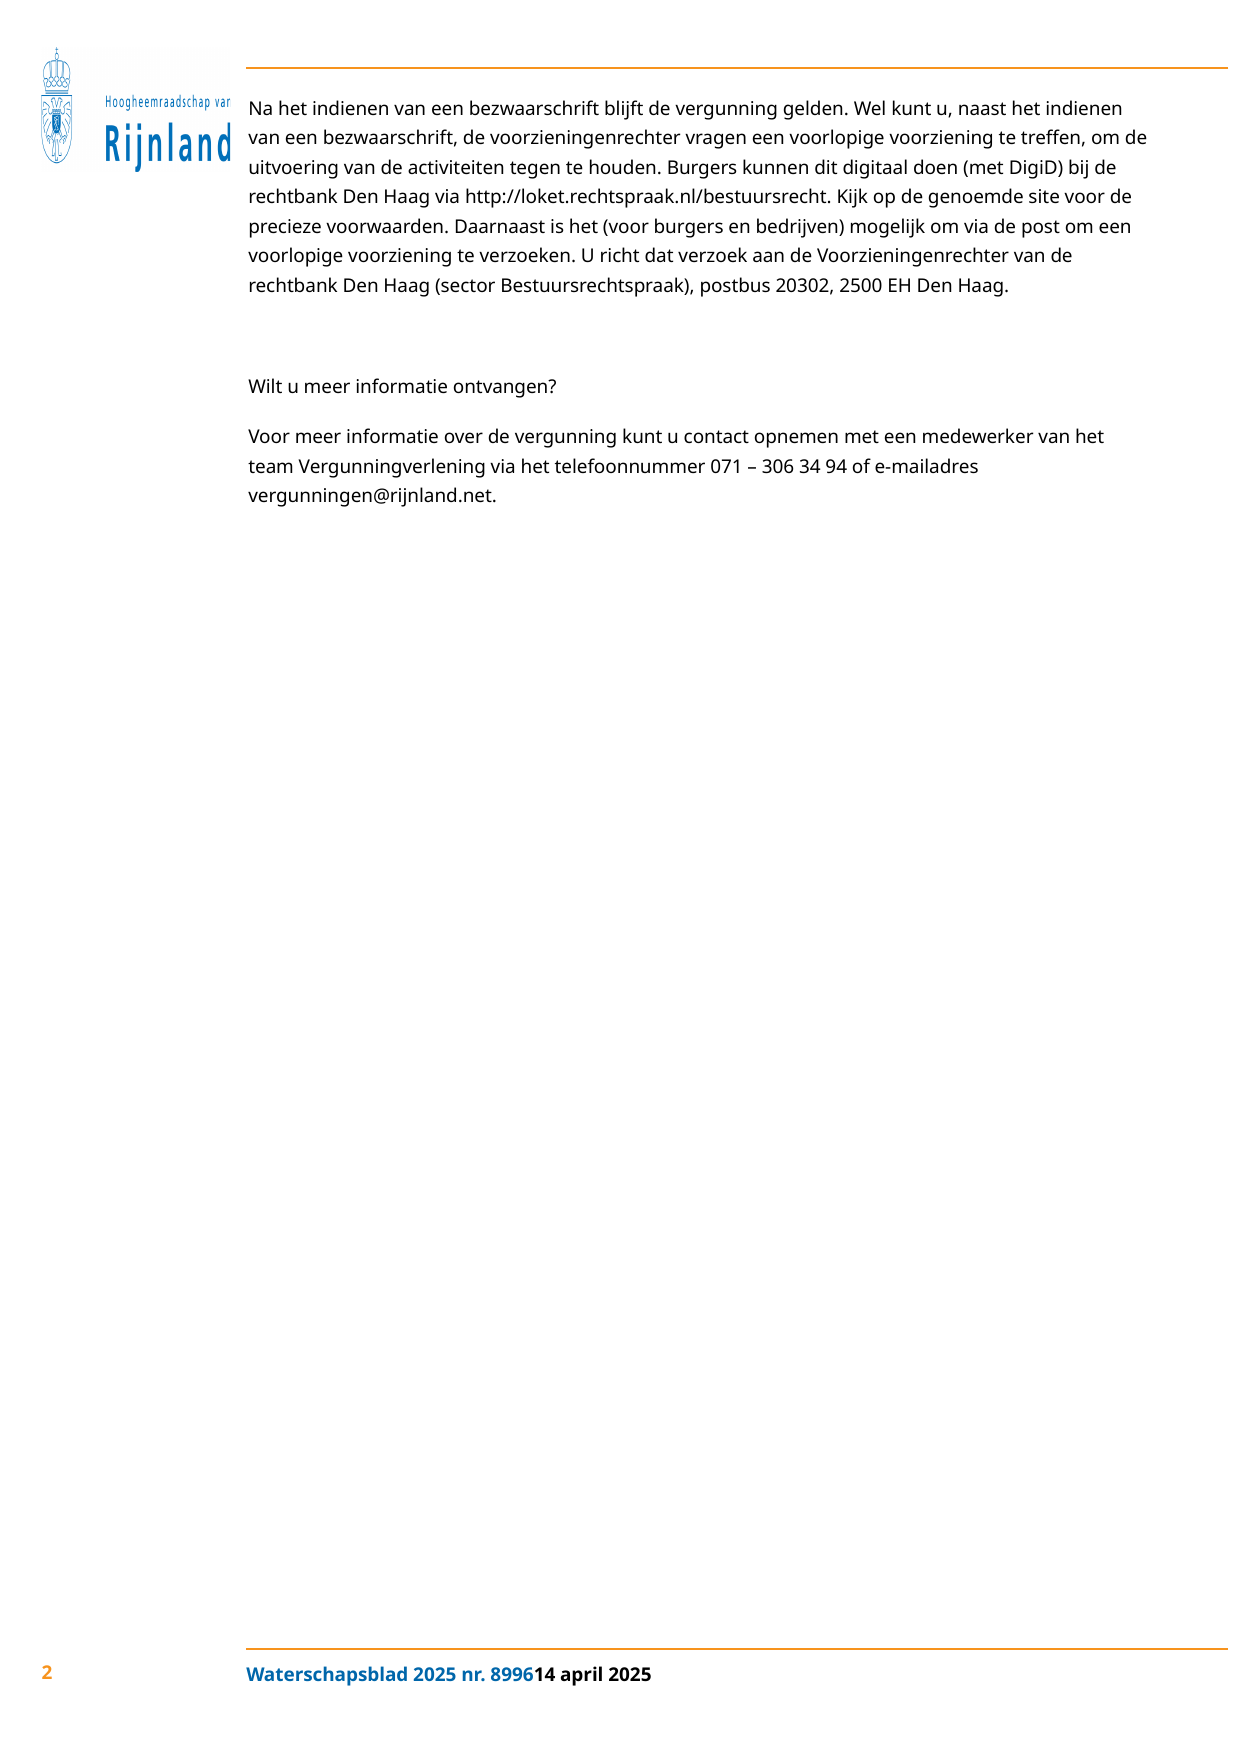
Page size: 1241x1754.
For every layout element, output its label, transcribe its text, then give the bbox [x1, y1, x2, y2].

text Na het indienen van een bezwaarschrift blijft de vergunning gelden. Wel kunt u, naast het indienen van een bezwaarschrift, de voorzieningenrechter vragen een voorlopige voorziening te treffen, om de uitvoering van de activiteiten tegen te houden. Burgers kunnen dit digitaal doen (met DigiD) bij de rechtbank Den Haag via http://loket.rechtspraak.nl/bestuursrecht. Kijk op de genoemde site voor de precieze voorwaarden. Daarnaast is het (voor burgers en bedrijven) mogelijk om via de post om een voorlopige voorziening te verzoeken. U richt dat verzoek aan de Voorzieningenrechter van de rechtbank Den Haag (sector Bestuursrechtspraak), postbus 20302, 2500 EH Den Haag. [248, 95, 1152, 298]
text Wilt u meer informatie ontvangen? [248, 373, 1152, 399]
text Voor meer informatie over de vergunning kunt u contact opnemen met een medewerker van het team Vergunningverlening via het telefoonnummer 071 – 306 34 94 of e-mailadres vergunningen@rijnland.net. [248, 423, 1152, 508]
picture [41, 47, 231, 172]
